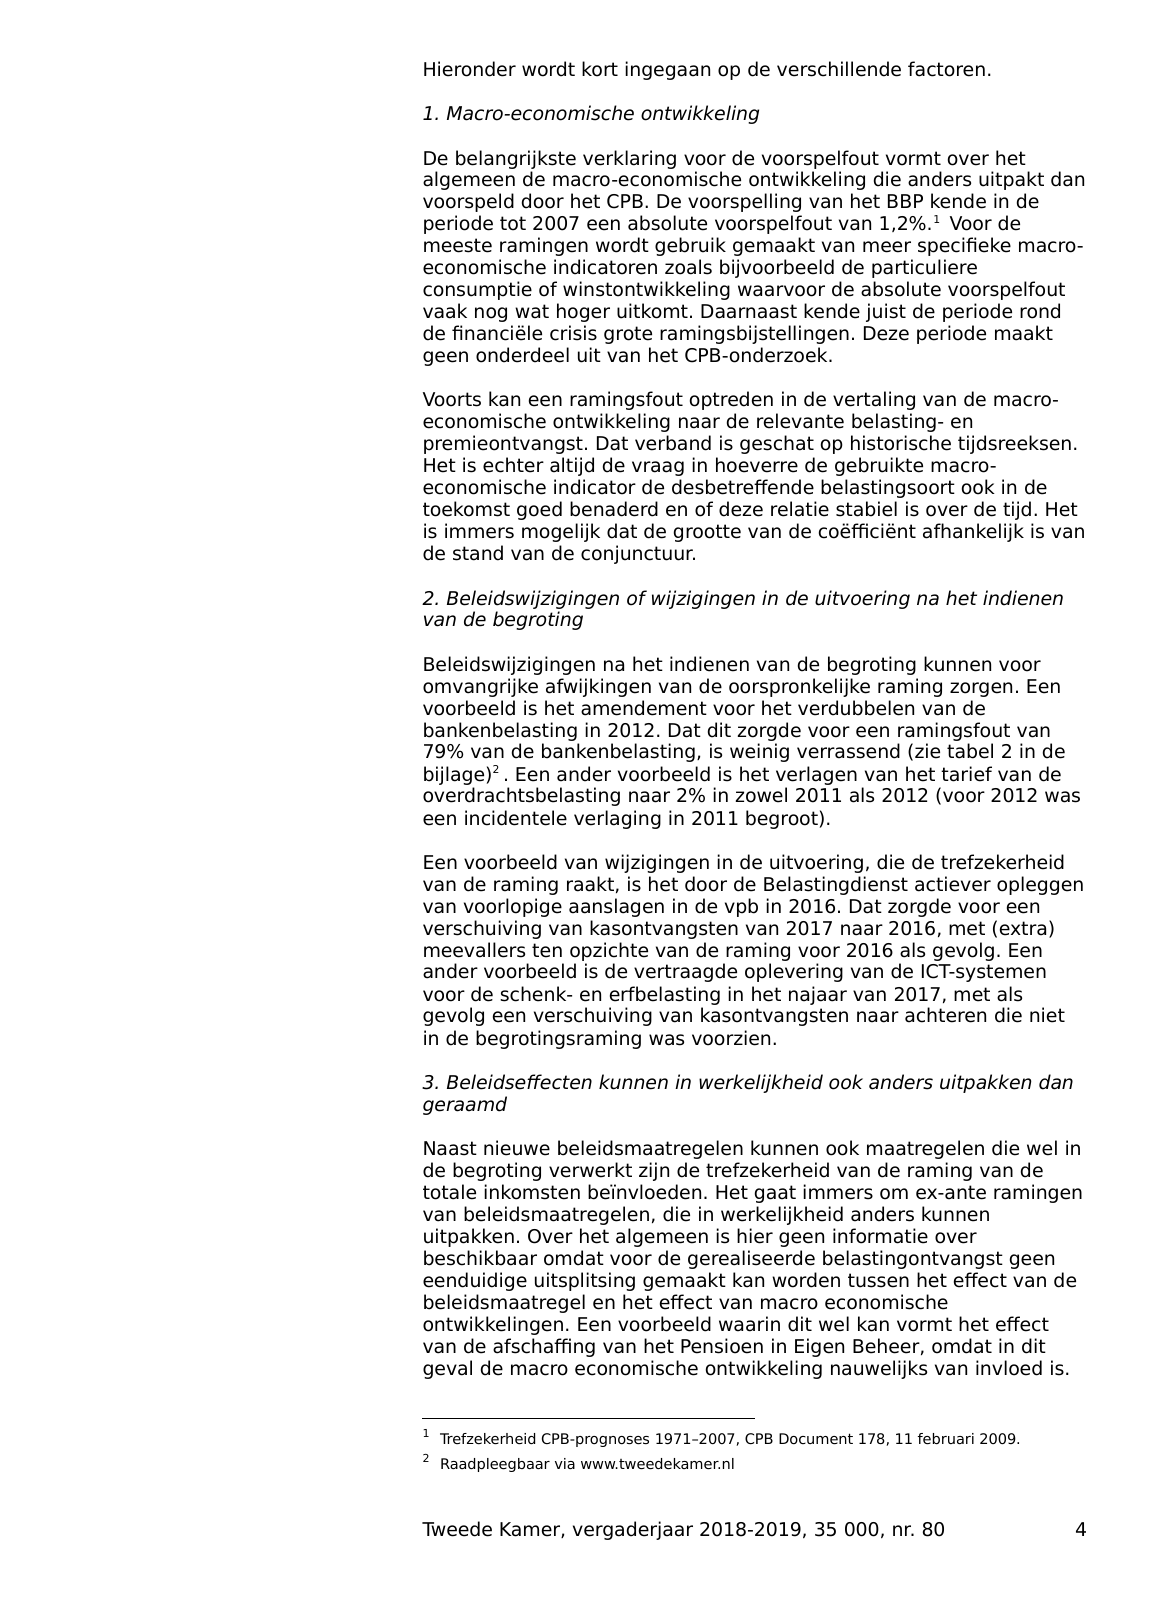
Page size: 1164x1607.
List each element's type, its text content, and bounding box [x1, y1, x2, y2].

subtitle 3. Beleidseffecten kunnen in werkelijkheid ook anders uitpakken dan geraamd [422, 1072, 1087, 1116]
subtitle 2. Beleidswijzigingen of wijzigingen in de uitvoering na het indienen van de begroting [422, 587, 1087, 631]
text Raadpleegbaar via www.tweedekamer.nl [422, 1452, 1087, 1474]
text Trefzekerheid CPB-prognoses 1971–2007, CPB Document 178, 11 februari 2009. [422, 1427, 1087, 1449]
text Hieronder wordt kort ingegaan op de verschillende factoren. [422, 59, 1087, 81]
text Beleidswijzigingen na het indienen van de begroting kunnen voor omvangrijke afwijkingen van de oorspronkelijke raming zorgen. Een voorbeeld is het amendement voor het verdubbelen van de bankenbelasting in 2012. Dat dit zorgde voor een ramingsfout van 79% van de bankenbelasting, is weinig verrassend (zie tabel 2 in de bijlage). Een ander voorbeeld is het verlagen van het tarief van de overdrachtsbelasting naar 2% in zowel 2011 als 2012 (voor 2012 was een incidentele verlaging in 2011 begroot). [422, 653, 1087, 829]
text Voorts kan een ramingsfout optreden in de vertaling van de macro-economische ontwikkeling naar de relevante belasting- en premieontvangst. Dat verband is geschat op historische tijdsreeksen. Het is echter altijd de vraag in hoeverre de gebruikte macro-economische indicator de desbetreffende belastingsoort ook in de toekomst goed benaderd en of deze relatie stabiel is over de tijd. Het is immers mogelijk dat de grootte van de coëfficiënt afhankelijk is van de stand van de conjunctuur. [422, 389, 1087, 565]
text Een voorbeeld van wijzigingen in de uitvoering, die de trefzekerheid van de raming raakt, is het door de Belastingdienst actiever opleggen van voorlopige aanslagen in de vpb in 2016. Dat zorgde voor een verschuiving van kasontvangsten van 2017 naar 2016, met (extra) meevallers ten opzichte van de raming voor 2016 als gevolg. Een ander voorbeeld is de vertraagde oplevering van de ICT-systemen voor de schenk- en erfbelasting in het najaar van 2017, met als gevolg een verschuiving van kasontvangsten naar achteren die niet in de begrotingsraming was voorzien. [422, 852, 1087, 1049]
subtitle 1. Macro-economische ontwikkeling [422, 103, 1087, 125]
text Naast nieuwe beleidsmaatregelen kunnen ook maatregelen die wel in de begroting verwerkt zijn de trefzekerheid van de raming van de totale inkomsten beïnvloeden. Het gaat immers om ex-ante ramingen van beleidsmaatregelen, die in werkelijkheid anders kunnen uitpakken. Over het algemeen is hier geen informatie over beschikbaar omdat voor de gerealiseerde belastingontvangst geen eenduidige uitsplitsing gemaakt kan worden tussen het effect van de beleidsmaatregel en het effect van macro economische ontwikkelingen. Een voorbeeld waarin dit wel kan vormt het effect van de afschaffing van het Pensioen in Eigen Beheer, omdat in dit geval de macro economische ontwikkeling nauwelijks van invloed is. [422, 1138, 1087, 1379]
text De belangrijkste verklaring voor de voorspelfout vormt over het algemeen de macro-economische ontwikkeling die anders uitpakt dan voorspeld door het CPB. De voorspelling van het BBP kende in de periode tot 2007 een absolute voorspelfout van 1,2%. Voor de meeste ramingen wordt gebruik gemaakt van meer specifieke macro-economische indicatoren zoals bijvoorbeeld de particuliere consumptie of winstontwikkeling waarvoor de absolute voorspelfout vaak nog wat hoger uitkomt. Daarnaast kende juist de periode rond de financiële crisis grote ramingsbijstellingen. Deze periode maakt geen onderdeel uit van het CPB-onderzoek. [422, 147, 1087, 367]
